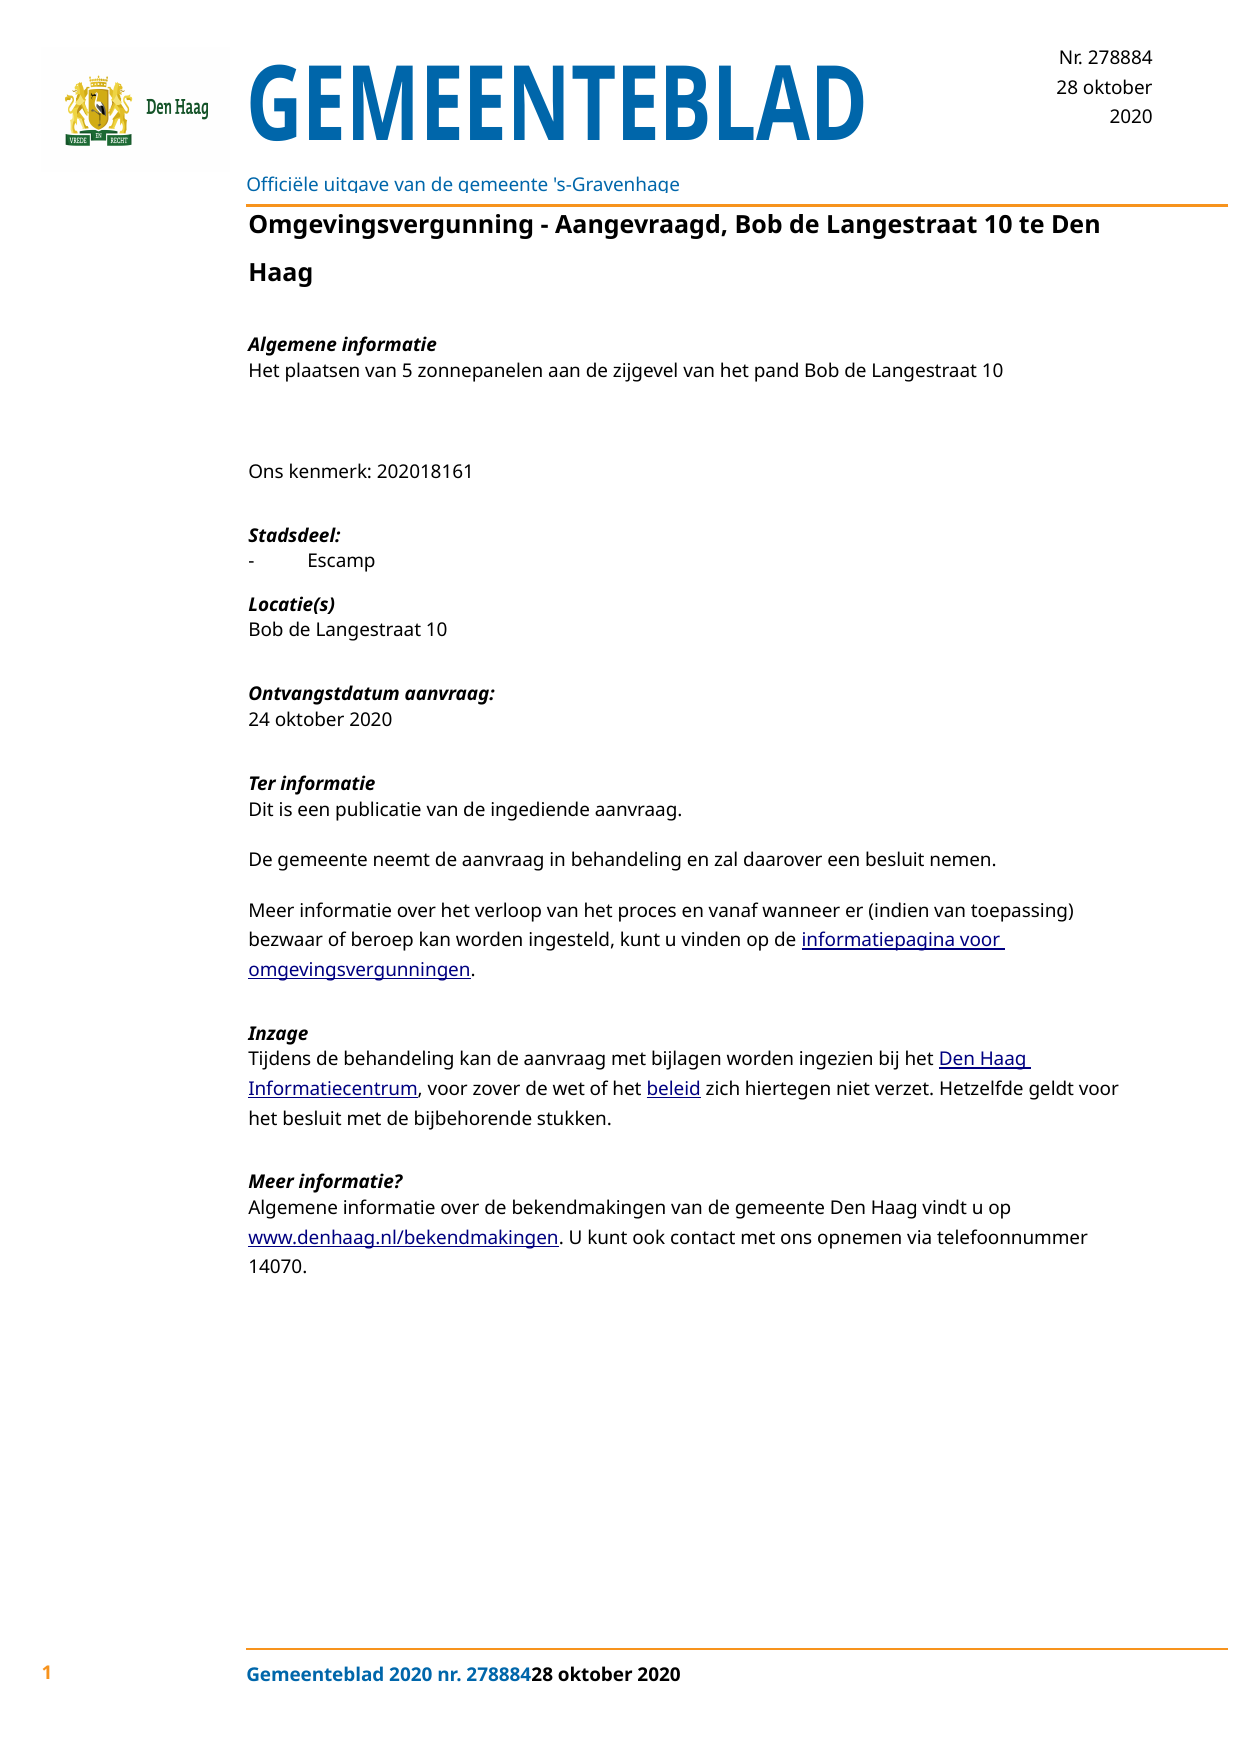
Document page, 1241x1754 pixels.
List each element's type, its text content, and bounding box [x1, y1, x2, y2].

text Ons kenmerk: 202018161 [248, 458, 1152, 484]
text Meer informatie? [248, 1169, 1152, 1194]
text Locatie(s) [248, 591, 1152, 617]
text Het plaatsen van 5 zonnepanelen aan de zijgevel van het pand Bob de Langestraat 10 [248, 357, 1152, 383]
text Dit is een publicatie van de ingediende aanvraag. [248, 796, 1152, 822]
text Ter informatie [248, 770, 1152, 796]
text Stadsdeel: [248, 522, 1152, 548]
text 24 oktober 2020 [248, 706, 1152, 732]
text Inzage [248, 1020, 1152, 1046]
text Bob de Langestraat 10 [248, 617, 1152, 642]
text Algemene informatie [248, 331, 1152, 357]
text Meer informatie over het verloop van het proces en vanaf wanneer er (indien van toepassing) bezwaar of beroep kan worden ingesteld, kunt u vinden op de informatiepagina voor omgevingsvergunningen. [248, 897, 1152, 982]
text Omgevingsvergunning - Aangevraagd, Bob de Langestraat 10 te Den Haag [248, 207, 1152, 288]
picture [41, 47, 231, 172]
text Algemene informatie over de bekendmakingen van de gemeente Den Haag vindt u op www.denhaag.nl/bekendmakingen. U kunt ook contact met ons opnemen via telefoonnummer 14070. [248, 1194, 1152, 1279]
text Tijdens de behandeling kan de aanvraag met bijlagen worden ingezien bij het Den Haag Informatiecentrum, voor zover de wet of het beleid zich hiertegen niet verzet. Hetzelfde geldt voor het besluit met de bijbehorende stukken. [248, 1046, 1152, 1131]
text De gemeente neemt de aanvraag in behandeling en zal daarover een besluit nemen. [248, 846, 1152, 872]
text Ontvangstdatum aanvraag: [248, 681, 1152, 706]
list Escamp [248, 548, 1152, 573]
